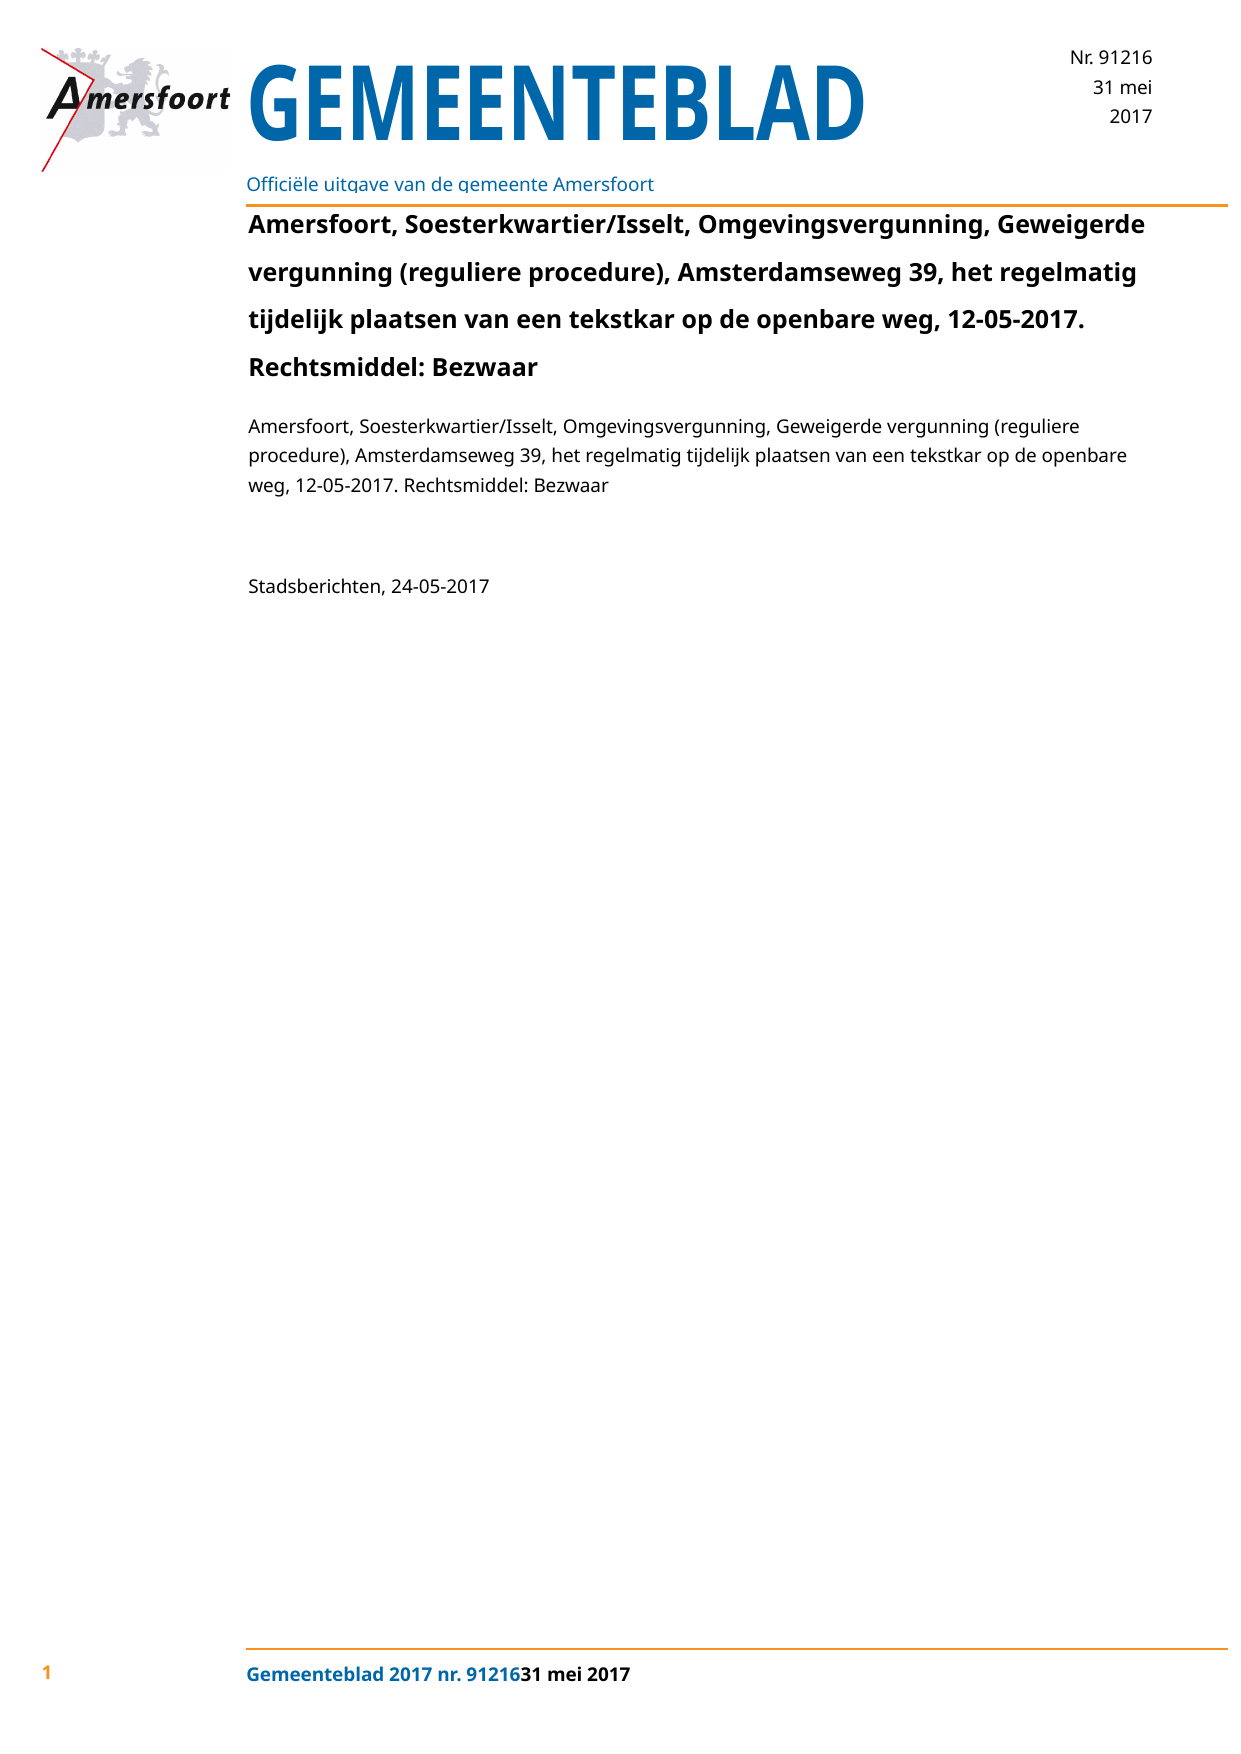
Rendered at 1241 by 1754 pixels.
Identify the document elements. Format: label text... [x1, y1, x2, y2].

text Stadsberichten, 24-05-2017 [248, 573, 1152, 599]
text Amersfoort, Soesterkwartier/Isselt, Omgevingsvergunning, Geweigerde vergunning (reguliere procedure), Amsterdamseweg 39, het regelmatig tijdelijk plaatsen van een tekstkar op de openbare weg, 12-05-2017. Rechtsmiddel: Bezwaar [248, 413, 1152, 498]
picture [41, 47, 231, 172]
text Amersfoort, Soesterkwartier/Isselt, Omgevingsvergunning, Geweigerde vergunning (reguliere procedure), Amsterdamseweg 39, het regelmatig tijdelijk plaatsen van een tekstkar op de openbare weg, 12-05-2017. Rechtsmiddel: Bezwaar [248, 207, 1152, 384]
